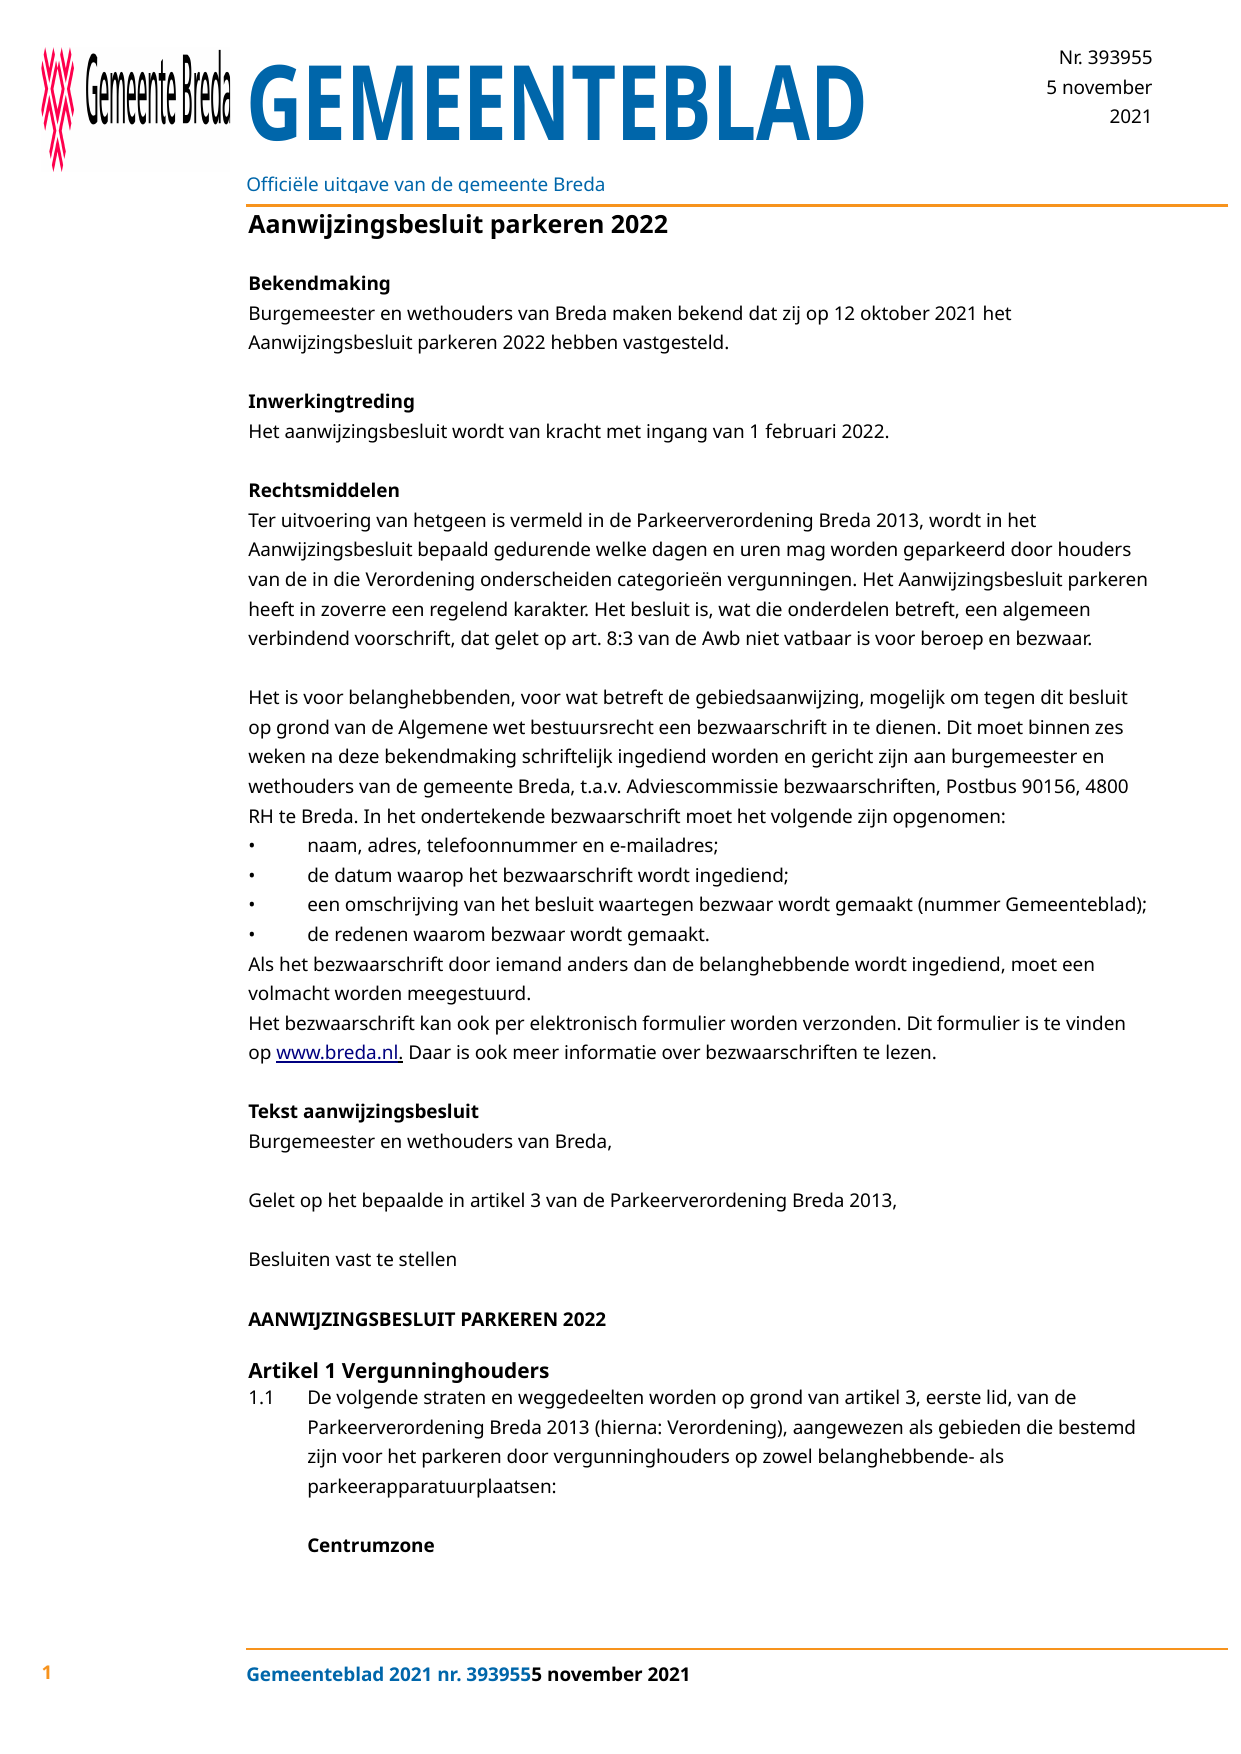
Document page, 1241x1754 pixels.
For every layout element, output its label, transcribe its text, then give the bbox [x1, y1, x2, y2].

text Het aanwijzingsbesluit wordt van kracht met ingang van 1 februari 2022. [248, 418, 1152, 444]
list De volgende straten en weggedeelten worden op grond van artikel 3, eerste lid, van de Parkeerverordening Breda 2013 (hierna: Verordening), aangewezen als gebieden die bestemd zijn voor het parkeren door vergunninghouders op zowel belanghebbende- als parkeerapparatuurplaatsen: [248, 1384, 1152, 1499]
text Artikel 1 Vergunninghouders [248, 1356, 1152, 1384]
picture [41, 47, 231, 172]
text AANWIJZINGSBESLUIT PARKEREN 2022 [248, 1306, 1152, 1331]
text Rechtsmiddelen [248, 477, 1152, 503]
text Bekendmaking [248, 270, 1152, 296]
text Besluiten vast te stellen [248, 1247, 1152, 1272]
text Als het bezwaarschrift door iemand anders dan de belanghebbende wordt ingediend, moet een volmacht worden meegestuurd. [248, 951, 1152, 1006]
text Burgemeester en wethouders van Breda maken bekend dat zij op 12 oktober 2021 het Aanwijzingsbesluit parkeren 2022 hebben vastgesteld. [248, 300, 1152, 355]
text Inwerkingtreding [248, 389, 1152, 414]
list Centrumzone [248, 1532, 1152, 1558]
list de datum waarop het bezwaarschrift wordt ingediend; [248, 862, 1152, 888]
text Tekst aanwijzingsbesluit [248, 1099, 1152, 1124]
text Gelet op het bepaalde in artikel 3 van de Parkeerverordening Breda 2013, [248, 1187, 1152, 1213]
text Ter uitvoering van hetgeen is vermeld in de Parkeerverordening Breda 2013, wordt in het Aanwijzingsbesluit bepaald gedurende welke dagen en uren mag worden geparkeerd door houders van de in die Verordening onderscheiden categorieën vergunningen. Het Aanwijzingsbesluit parkeren heeft in zoverre een regelend karakter. Het besluit is, wat die onderdelen betreft, een algemeen verbindend voorschrift, dat gelet op art. 8:3 van de Awb niet vatbaar is voor beroep en bezwaar. [248, 507, 1152, 651]
list een omschrijving van het besluit waartegen bezwaar wordt gemaakt (nummer Gemeenteblad); [248, 892, 1152, 917]
text Het is voor belanghebbenden, voor wat betreft de gebiedsaanwijzing, mogelijk om tegen dit besluit op grond van de Algemene wet bestuursrecht een bezwaarschrift in te dienen. Dit moet binnen zes weken na deze bekendmaking schriftelijk ingediend worden en gericht zijn aan burgemeester en wethouders van de gemeente Breda, t.a.v. Adviescommissie bezwaarschriften, Postbus 90156, 4800 RH te Breda. In het ondertekende bezwaarschrift moet het volgende zijn opgenomen: [248, 684, 1152, 828]
text Aanwijzingsbesluit parkeren 2022 [248, 207, 1152, 241]
text Burgemeester en wethouders van Breda, [248, 1128, 1152, 1154]
list de redenen waarom bezwaar wordt gemaakt. [248, 921, 1152, 947]
list naam, adres, telefoonnummer en e-mailadres; [248, 832, 1152, 858]
text Het bezwaarschrift kan ook per elektronisch formulier worden verzonden. Dit formulier is te vinden op www.breda.nl. Daar is ook meer informatie over bezwaarschriften te lezen. [248, 1010, 1152, 1065]
